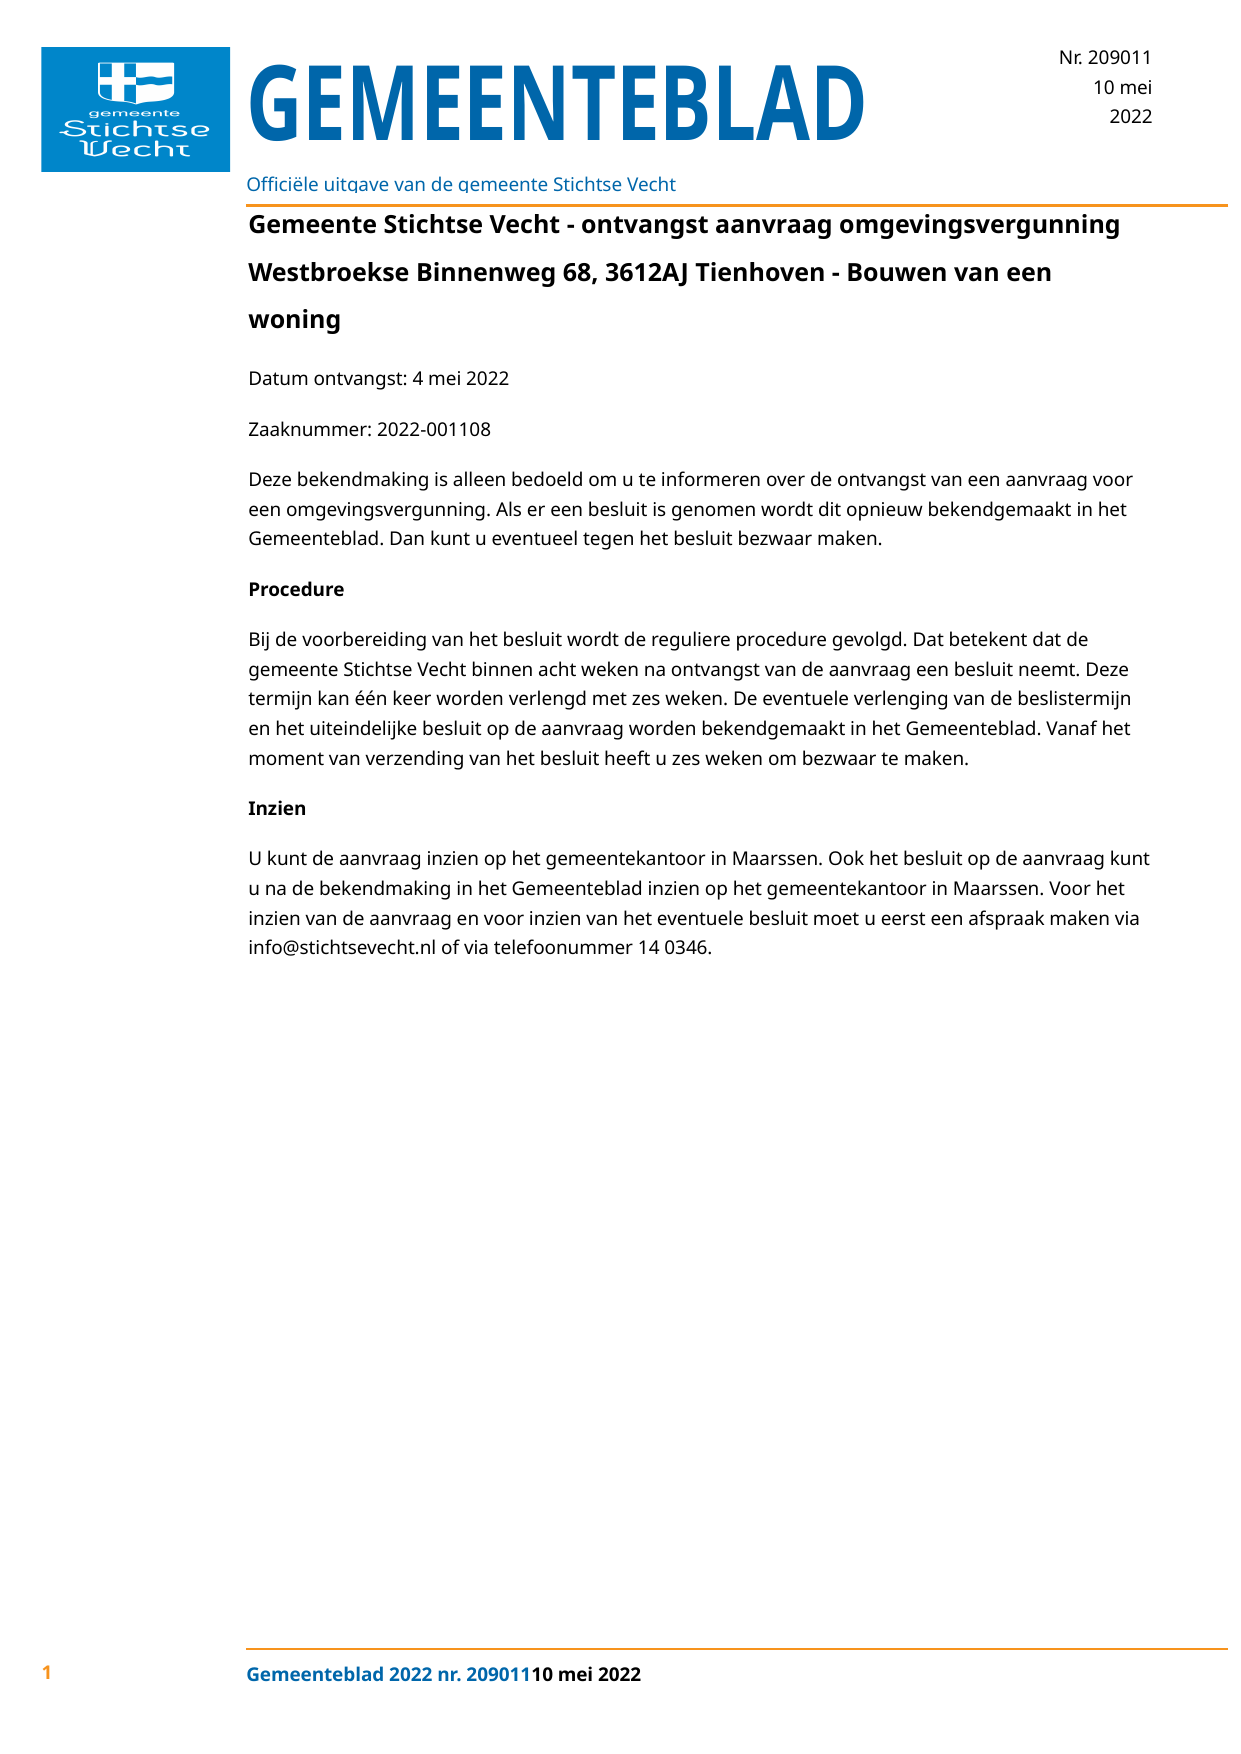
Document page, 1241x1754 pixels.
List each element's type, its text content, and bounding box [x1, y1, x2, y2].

text Procedure [248, 576, 1152, 602]
text Zaaknummer: 2022-001108 [248, 416, 1152, 442]
text Bij de voorbereiding van het besluit wordt de reguliere procedure gevolgd. Dat betekent dat de gemeente Stichtse Vecht binnen acht weken na ontvangst van de aanvraag een besluit neemt. Deze termijn kan één keer worden verlengd met zes weken. De eventuele verlenging van de beslistermijn en het uiteindelijke besluit op de aanvraag worden bekendgemaakt in het Gemeenteblad. Vanaf het moment van verzending van het besluit heeft u zes weken om bezwaar te maken. [248, 626, 1152, 770]
text U kunt de aanvraag inzien op het gemeentekantoor in Maarssen. Ook het besluit op de aanvraag kunt u na de bekendmaking in het Gemeenteblad inzien op het gemeentekantoor in Maarssen. Voor het inzien van de aanvraag en voor inzien van het eventuele besluit moet u eerst een afspraak maken via info@stichtsevecht.nl of via telefoonummer 14 0346. [248, 846, 1152, 960]
picture [137, 63, 174, 103]
text Deze bekendmaking is alleen bedoeld om u te informeren over de ontvangst van een aanvraag voor een omgevingsvergunning. Als er een besluit is genomen wordt dit opnieuw bekendgemaakt in het Gemeenteblad. Dan kunt u eventueel tegen het besluit bezwaar maken. [248, 466, 1152, 551]
text Gemeente Stichtse Vecht - ontvangst aanvraag omgevingsvergunning Westbroekse Binnenweg 68, 3612AJ Tienhoven - Bouwen van een woning [248, 207, 1152, 336]
text Datum ontvangst: 4 mei 2022 [248, 366, 1152, 391]
picture [99, 63, 135, 101]
text Inzien [248, 795, 1152, 821]
